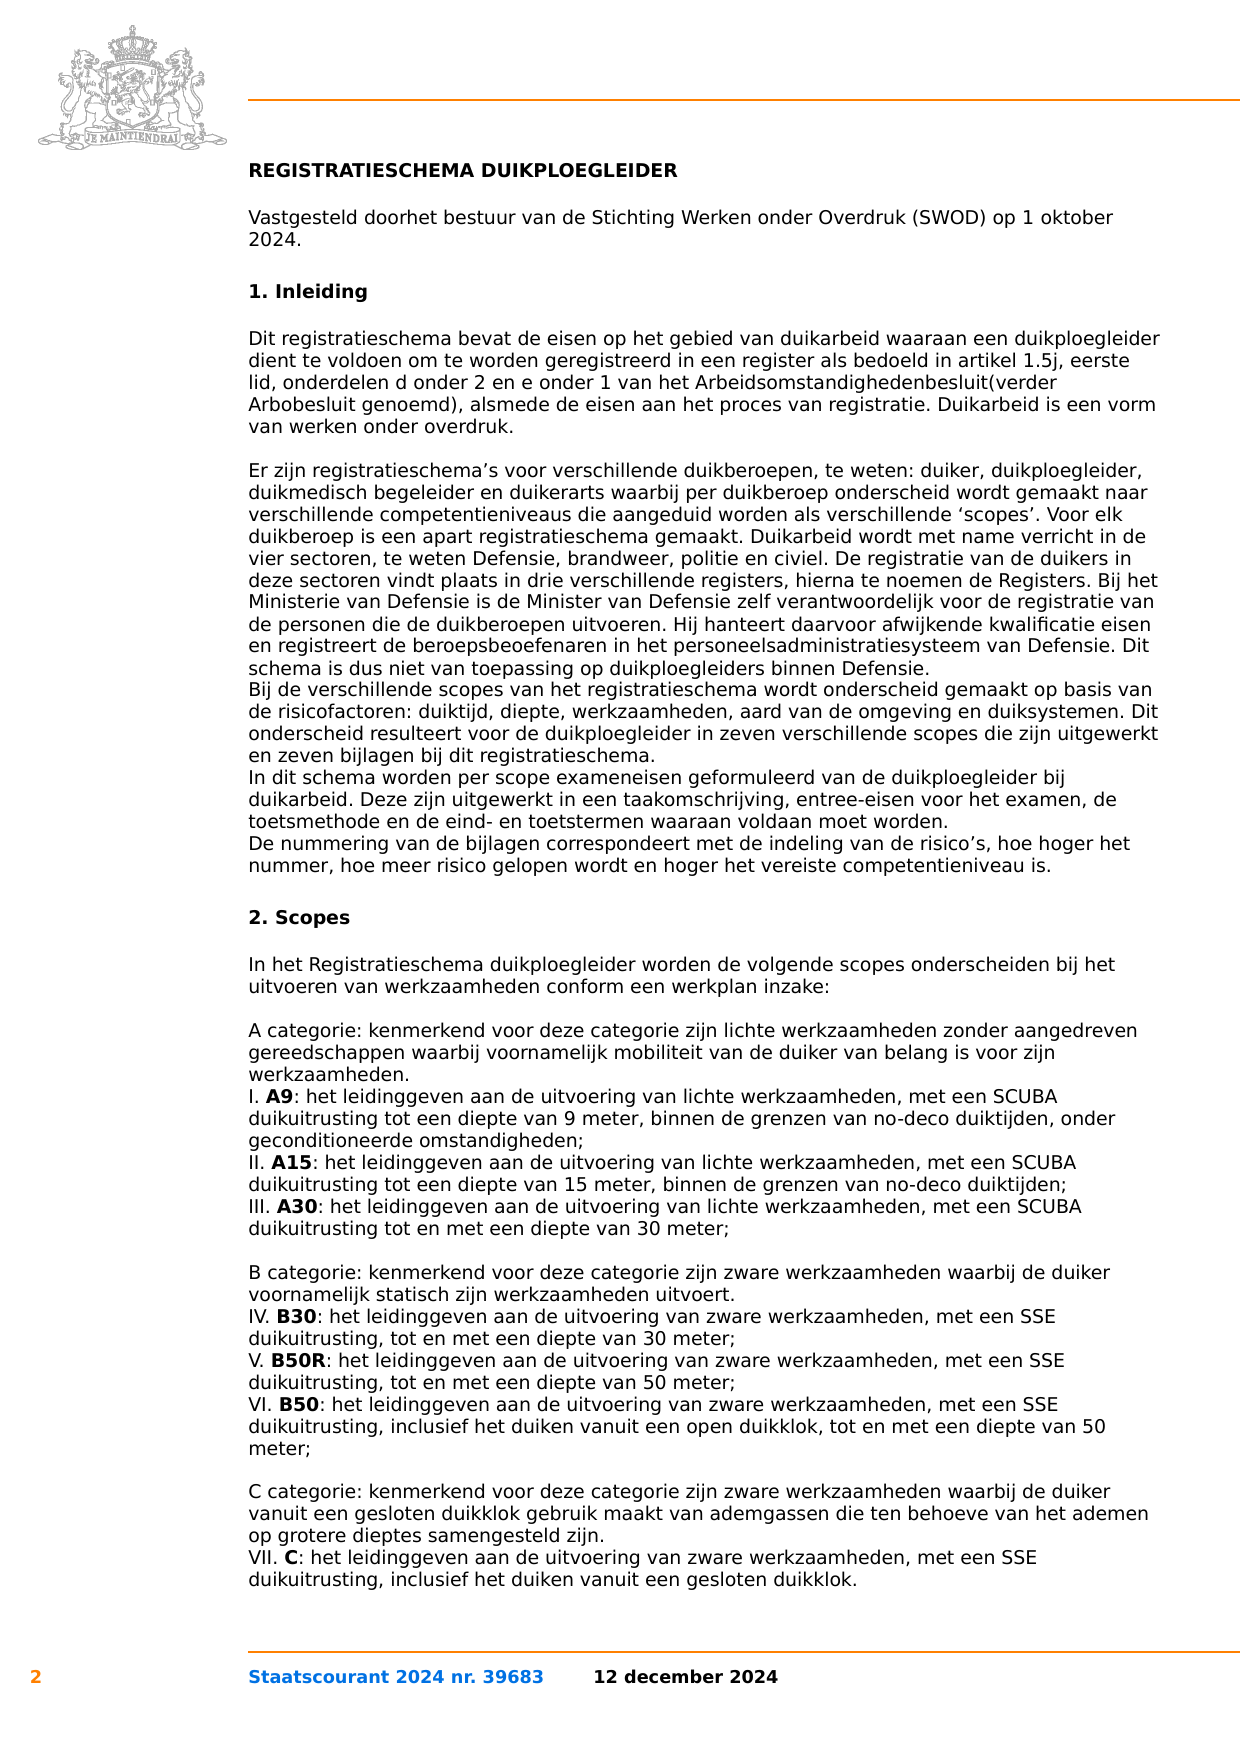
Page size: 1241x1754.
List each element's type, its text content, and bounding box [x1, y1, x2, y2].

text V. B50R: het leidinggeven aan de uitvoering van zware werkzaamheden, met een SSE duikuitrusting, tot en met een diepte van 50 meter; [248, 1349, 1163, 1393]
text VI. B50: het leidinggeven aan de uitvoering van zware werkzaamheden, met een SSE duikuitrusting, inclusief het duiken vanuit een open duikklok, tot en met een diepte van 50 meter; [248, 1393, 1163, 1459]
text B categorie: kenmerkend voor deze categorie zijn zware werkzaamheden waarbij de duiker voornamelijk statisch zijn werkzaamheden uitvoert. [248, 1262, 1163, 1306]
text A categorie: kenmerkend voor deze categorie zijn lichte werkzaamheden zonder aangedreven gereedschappen waarbij voornamelijk mobiliteit van de duiker van belang is voor zijn werkzaamheden. [248, 1020, 1163, 1086]
subtitle 1. Inleiding [248, 281, 1163, 303]
subtitle 2. Scopes [248, 907, 1163, 929]
subtitle REGISTRATIESCHEMA DUIKPLOEGLEIDER [248, 160, 1163, 182]
text Er zijn registratieschema’s voor verschillende duikberoepen, te weten: duiker, duikploegleider, duikmedisch begeleider en duikerarts waarbij per duikberoep onderscheid wordt gemaakt naar verschillende competentieniveaus die aangeduid worden als verschillende ‘scopes’. Voor elk duikberoep is een apart registratieschema gemaakt. Duikarbeid wordt met name verricht in de vier sectoren, te weten Defensie, brandweer, politie en civiel. De registratie van de duikers in deze sectoren vindt plaats in drie verschillende registers, hierna te noemen de Registers. Bij het Ministerie van Defensie is de Minister van Defensie zelf verantwoordelijk voor de registratie van de personen die de duikberoepen uitvoeren. Hij hanteert daarvoor afwijkende kwalificatie eisen en registreert de beroepsbeoefenaren in het personeelsadministratiesysteem van Defensie. Dit schema is dus niet van toepassing op duikploegleiders binnen Defensie. [248, 459, 1163, 679]
text II. A15: het leidinggeven aan de uitvoering van lichte werkzaamheden, met een SCUBA duikuitrusting tot een diepte van 15 meter, binnen de grenzen van no-deco duiktijden; [248, 1152, 1163, 1196]
text I. A9: het leidinggeven aan de uitvoering van lichte werkzaamheden, met een SCUBA duikuitrusting tot een diepte van 9 meter, binnen de grenzen van no-deco duiktijden, onder geconditioneerde omstandigheden; [248, 1086, 1163, 1152]
text De nummering van de bijlagen correspondeert met de indeling van de risico’s, hoe hoger het nummer, hoe meer risico gelopen wordt en hoger het vereiste competentieniveau is. [248, 833, 1163, 877]
text C categorie: kenmerkend voor deze categorie zijn zware werkzaamheden waarbij de duiker vanuit een gesloten duikklok gebruik maakt van ademgassen die ten behoeve van het ademen op grotere dieptes samengesteld zijn. [248, 1481, 1163, 1547]
text IV. B30: het leidinggeven aan de uitvoering van zware werkzaamheden, met een SSE duikuitrusting, tot en met een diepte van 30 meter; [248, 1306, 1163, 1349]
text Dit registratieschema bevat de eisen op het gebied van duikarbeid waaraan een duikploegleider dient te voldoen om te worden geregistreerd in een register als bedoeld in artikel 1.5j, eerste lid, onderdelen d onder 2 en e onder 1 van het Arbeidsomstandighedenbesluit(verder Arbobesluit genoemd), alsmede de eisen aan het proces van registratie. Duikarbeid is een vorm van werken onder overdruk. [248, 328, 1163, 438]
text III. A30: het leidinggeven aan de uitvoering van lichte werkzaamheden, met een SCUBA duikuitrusting tot en met een diepte van 30 meter; [248, 1196, 1163, 1240]
text In dit schema worden per scope exameneisen geformuleerd van de duikploegleider bij duikarbeid. Deze zijn uitgewerkt in een taakomschrijving, entree-eisen voor het examen, de toetsmethode en de eind- en toetstermen waaraan voldaan moet worden. [248, 767, 1163, 833]
text Vastgesteld doorhet bestuur van de Stichting Werken onder Overdruk (SWOD) op 1 oktober 2024. [248, 207, 1163, 251]
text Bij de verschillende scopes van het registratieschema wordt onderscheid gemaakt op basis van de risicofactoren: duiktijd, diepte, werkzaamheden, aard van de omgeving en duiksystemen. Dit onderscheid resulteert voor de duikploegleider in zeven verschillende scopes die zijn uitgewerkt en zeven bijlagen bij dit registratieschema. [248, 679, 1163, 767]
picture [38, 25, 227, 150]
text VII. C: het leidinggeven aan de uitvoering van zware werkzaamheden, met een SSE duikuitrusting, inclusief het duiken vanuit een gesloten duikklok. [248, 1547, 1163, 1591]
text In het Registratieschema duikploegleider worden de volgende scopes onderscheiden bij het uitvoeren van werkzaamheden conform een werkplan inzake: [248, 954, 1163, 998]
